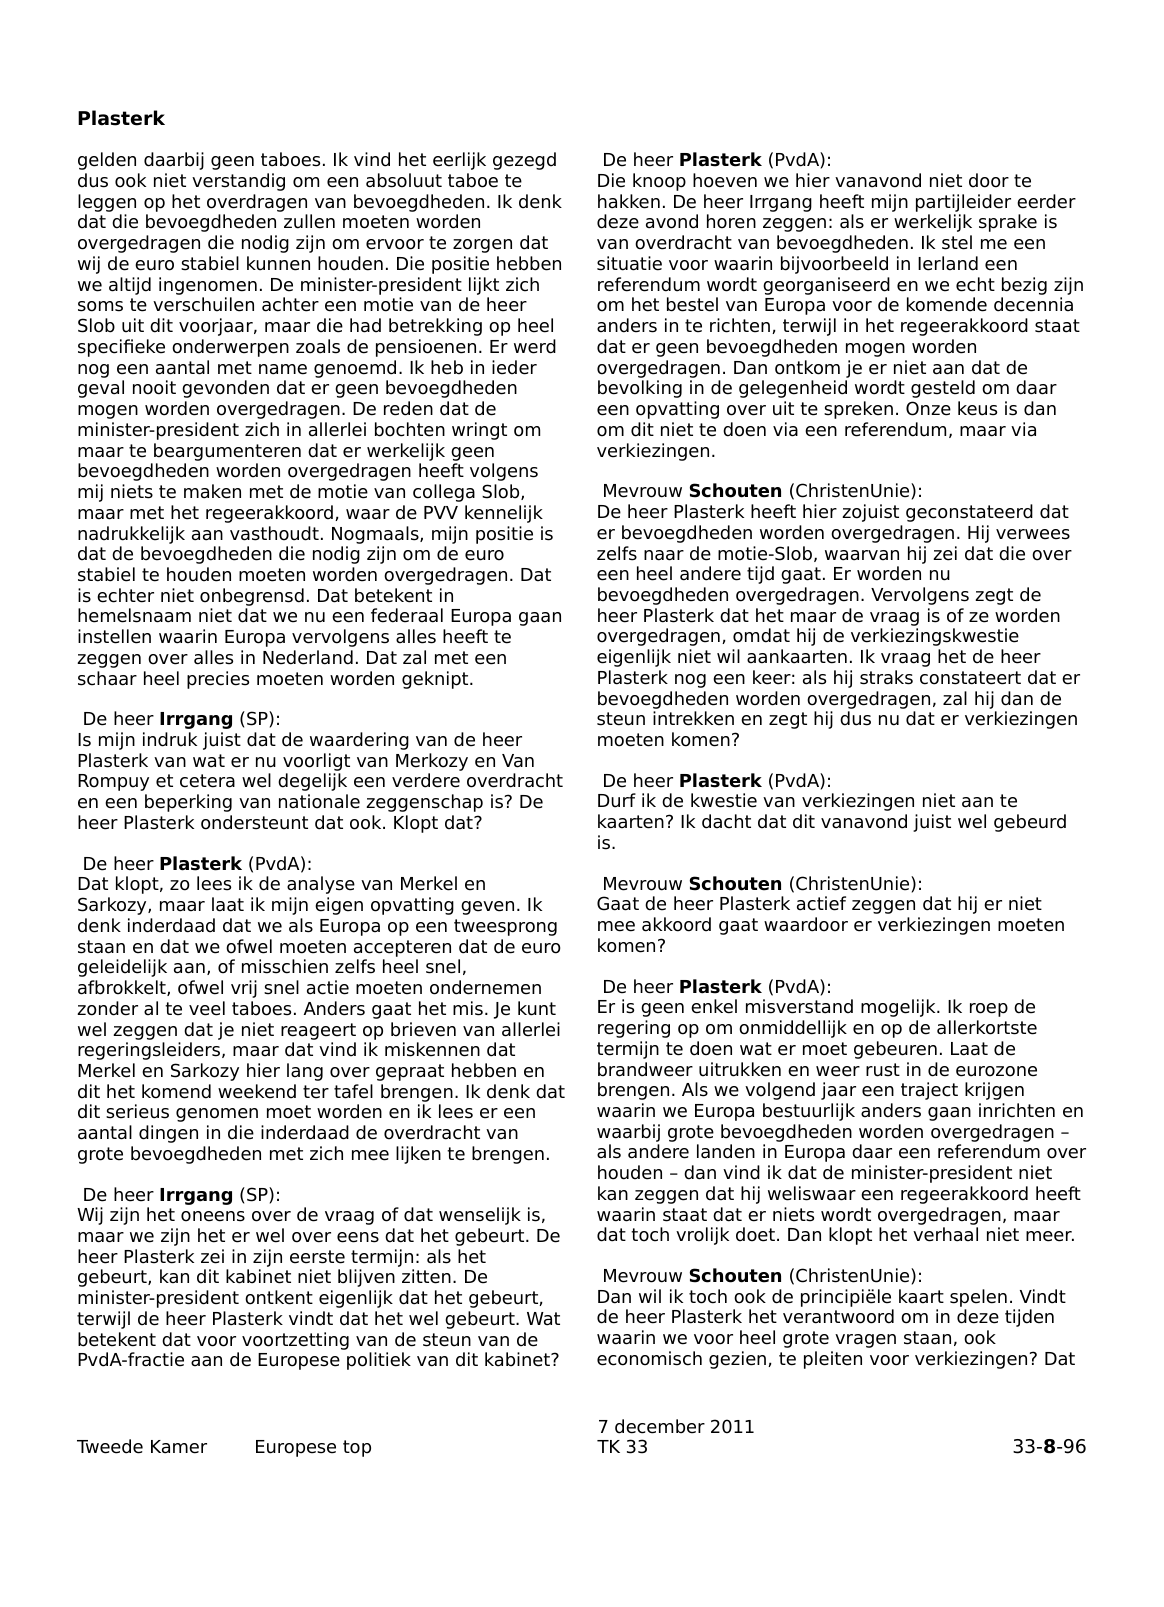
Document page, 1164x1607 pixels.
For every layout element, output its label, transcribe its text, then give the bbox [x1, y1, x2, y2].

text De heer Plasterk heeft hier zojuist geconstateerd dat er bevoegdheden worden overgedragen. Hij verwees zelfs naar de motie-Slob, waarvan hij zei dat die over een heel andere tijd gaat. Er worden nu bevoegdheden overgedragen. Vervolgens zegt de heer Plasterk dat het maar de vraag is of ze worden overgedragen, omdat hij de verkiezingskwestie eigenlijk niet wil aankaarten. Ik vraag het de heer Plasterk nog een keer: als hij straks constateert dat er bevoegdheden worden overgedragen, zal hij dan de steun intrekken en zegt hij dus nu dat er verkiezingen moeten komen? [596, 502, 1087, 751]
text De heer Plasterk (PvdA): [596, 150, 1087, 171]
text Die knoop hoeven we hier vanavond niet door te hakken. De heer Irrgang heeft mijn partijleider eerder deze avond horen zeggen: als er werkelijk sprake is van overdracht van bevoegdheden. Ik stel me een situatie voor waarin bijvoorbeeld in Ierland een referendum wordt georganiseerd en we echt bezig zijn om het bestel van Europa voor de komende decennia anders in te richten, terwijl in het regeerakkoord staat dat er geen bevoegdheden mogen worden overgedragen. Dan ontkom je er niet aan dat de bevolking in de gelegenheid wordt gesteld om daar een opvatting over uit te spreken. Onze keus is dan om dit niet te doen via een referendum, maar via verkiezingen. [596, 171, 1087, 461]
text Gaat de heer Plasterk actief zeggen dat hij er niet mee akkoord gaat waardoor er verkiezingen moeten komen? [596, 894, 1087, 956]
text De heer Plasterk (PvdA): [77, 853, 567, 874]
text Mevrouw Schouten (ChristenUnie): [596, 481, 1087, 502]
text Mevrouw Schouten (ChristenUnie): [596, 873, 1087, 894]
text Is mijn indruk juist dat de waardering van de heer Plasterk van wat er nu voorligt van Merkozy en Van Rompuy et cetera wel degelijk een verdere overdracht en een beperking van nationale zeggenschap is? De heer Plasterk ondersteunt dat ook. Klopt dat? [77, 730, 567, 833]
text Dan wil ik toch ook de principiële kaart spelen. Vindt de heer Plasterk het verantwoord om in deze tijden waarin we voor heel grote vragen staan, ook economisch gezien, te pleiten voor verkiezingen? Dat [596, 1287, 1087, 1369]
text De heer Irrgang (SP): [77, 709, 567, 730]
text Er is geen enkel misverstand mogelijk. Ik roep de regering op om onmiddellijk en op de allerkortste termijn te doen wat er moet gebeuren. Laat de brandweer uitrukken en weer rust in de eurozone brengen. Als we volgend jaar een traject krijgen waarin we Europa bestuurlijk anders gaan inrichten en waarbij grote bevoegdheden worden overgedragen – als andere landen in Europa daar een referendum over houden – dan vind ik dat de minister-president niet kan zeggen dat hij weliswaar een regeerakkoord heeft waarin staat dat er niets wordt overgedragen, maar dat toch vrolijk doet. Dan klopt het verhaal niet meer. [596, 997, 1087, 1246]
text De heer Plasterk (PvdA): [596, 976, 1087, 997]
text De heer Plasterk (PvdA): [596, 771, 1087, 791]
text De heer Irrgang (SP): [77, 1184, 567, 1205]
text gelden daarbij geen taboes. Ik vind het eerlijk gezegd dus ook niet verstandig om een absoluut taboe te leggen op het overdragen van bevoegdheden. Ik denk dat die bevoegdheden zullen moeten worden overgedragen die nodig zijn om ervoor te zorgen dat wij de euro stabiel kunnen houden. Die positie hebben we altijd ingenomen. De minister-president lijkt zich soms te verschuilen achter een motie van de heer Slob uit dit voorjaar, maar die had betrekking op heel specifieke onderwerpen zoals de pensioenen. Er werd nog een aantal met name genoemd. Ik heb in ieder geval nooit gevonden dat er geen bevoegdheden mogen worden overgedragen. De reden dat de minister-president zich in allerlei bochten wringt om maar te beargumenteren dat er werkelijk geen bevoegdheden worden overgedragen heeft volgens mij niets te maken met de motie van collega Slob, maar met het regeerakkoord, waar de PVV kennelijk nadrukkelijk aan vasthoudt. Nogmaals, mijn positie is dat de bevoegdheden die nodig zijn om de euro stabiel te houden moeten worden overgedragen. Dat is echter niet onbegrensd. Dat betekent in hemelsnaam niet dat we nu een federaal Europa gaan instellen waarin Europa vervolgens alles heeft te zeggen over alles in Nederland. Dat zal met een schaar heel precies moeten worden geknipt. [77, 150, 567, 689]
text Durf ik de kwestie van verkiezingen niet aan te kaarten? Ik dacht dat dit vanavond juist wel gebeurd is. [596, 791, 1087, 853]
text Mevrouw Schouten (ChristenUnie): [596, 1266, 1087, 1287]
text Dat klopt, zo lees ik de analyse van Merkel en Sarkozy, maar laat ik mijn eigen opvatting geven. Ik denk inderdaad dat we als Europa op een tweesprong staan en dat we ofwel moeten accepteren dat de euro geleidelijk aan, of misschien zelfs heel snel, afbrokkelt, ofwel vrij snel actie moeten ondernemen zonder al te veel taboes. Anders gaat het mis. Je kunt wel zeggen dat je niet reageert op brieven van allerlei regeringsleiders, maar dat vind ik miskennen dat Merkel en Sarkozy hier lang over gepraat hebben en dit het komend weekend ter tafel brengen. Ik denk dat dit serieus genomen moet worden en ik lees er een aantal dingen in die inderdaad de overdracht van grote bevoegdheden met zich mee lijken te brengen. [77, 874, 567, 1164]
text Wij zijn het oneens over de vraag of dat wenselijk is, maar we zijn het er wel over eens dat het gebeurt. De heer Plasterk zei in zijn eerste termijn: als het gebeurt, kan dit kabinet niet blijven zitten. De minister-president ontkent eigenlijk dat het gebeurt, terwijl de heer Plasterk vindt dat het wel gebeurt. Wat betekent dat voor voortzetting van de steun van de PvdA-fractie aan de Europese politiek van dit kabinet? [77, 1205, 567, 1371]
